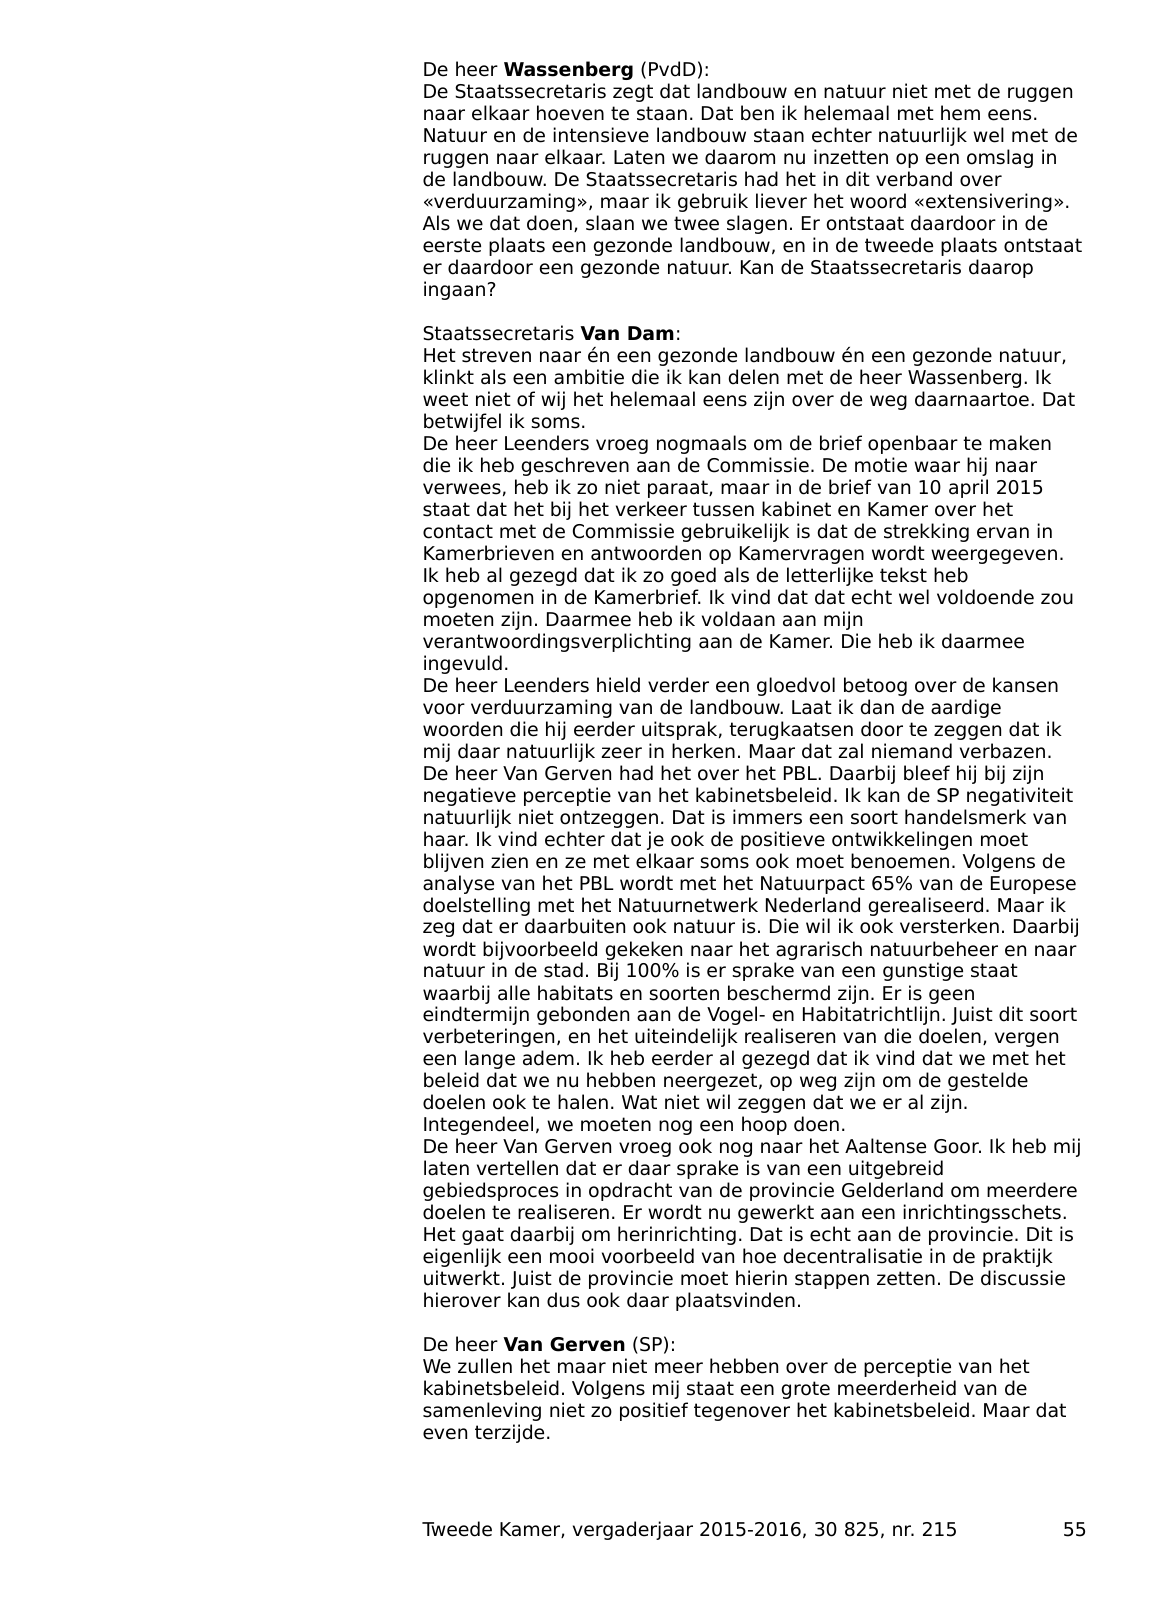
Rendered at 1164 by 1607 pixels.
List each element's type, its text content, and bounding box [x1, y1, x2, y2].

text We zullen het maar niet meer hebben over de perceptie van het kabinetsbeleid. Volgens mij staat een grote meerderheid van de samenleving niet zo positief tegenover het kabinetsbeleid. Maar dat even terzijde. [422, 1356, 1087, 1444]
text Het streven naar én een gezonde landbouw én een gezonde natuur, klinkt als een ambitie die ik kan delen met de heer Wassenberg. Ik weet niet of wij het helemaal eens zijn over de weg daarnaartoe. Dat betwijfel ik soms. [422, 345, 1087, 433]
text De heer Leenders hield verder een gloedvol betoog over de kansen voor verduurzaming van de landbouw. Laat ik dan de aardige woorden die hij eerder uitsprak, terugkaatsen door te zeggen dat ik mij daar natuurlijk zeer in herken. Maar dat zal niemand verbazen. [422, 675, 1087, 763]
text De heer Van Gerven (SP): [422, 1334, 1087, 1356]
text De heer Van Gerven had het over het PBL. Daarbij bleef hij bij zijn negatieve perceptie van het kabinetsbeleid. Ik kan de SP negativiteit natuurlijk niet ontzeggen. Dat is immers een soort handelsmerk van haar. Ik vind echter dat je ook de positieve ontwikkelingen moet blijven zien en ze met elkaar soms ook moet benoemen. Volgens de analyse van het PBL wordt met het Natuurpact 65% van de Europese doelstelling met het Natuurnetwerk Nederland gerealiseerd. Maar ik zeg dat er daarbuiten ook natuur is. Die wil ik ook versterken. Daarbij wordt bijvoorbeeld gekeken naar het agrarisch natuurbeheer en naar natuur in de stad. Bij 100% is er sprake van een gunstige staat waarbij alle habitats en soorten beschermd zijn. Er is geen eindtermijn gebonden aan de Vogel- en Habitatrichtlijn. Juist dit soort verbeteringen, en het uiteindelijk realiseren van die doelen, vergen een lange adem. Ik heb eerder al gezegd dat ik vind dat we met het beleid dat we nu hebben neergezet, op weg zijn om de gestelde doelen ook te halen. Wat niet wil zeggen dat we er al zijn. Integendeel, we moeten nog een hoop doen. [422, 763, 1087, 1136]
text De heer Van Gerven vroeg ook nog naar het Aaltense Goor. Ik heb mij laten vertellen dat er daar sprake is van een uitgebreid gebiedsproces in opdracht van de provincie Gelderland om meerdere doelen te realiseren. Er wordt nu gewerkt aan een inrichtingsschets. Het gaat daarbij om herinrichting. Dat is echt aan de provincie. Dit is eigenlijk een mooi voorbeeld van hoe decentralisatie in de praktijk uitwerkt. Juist de provincie moet hierin stappen zetten. De discussie hierover kan dus ook daar plaatsvinden. [422, 1136, 1087, 1312]
text Staatssecretaris Van Dam: [422, 323, 1087, 345]
text De heer Leenders vroeg nogmaals om de brief openbaar te maken die ik heb geschreven aan de Commissie. De motie waar hij naar verwees, heb ik zo niet paraat, maar in de brief van 10 april 2015 staat dat het bij het verkeer tussen kabinet en Kamer over het contact met de Commissie gebruikelijk is dat de strekking ervan in Kamerbrieven en antwoorden op Kamervragen wordt weergegeven. Ik heb al gezegd dat ik zo goed als de letterlijke tekst heb opgenomen in de Kamerbrief. Ik vind dat dat echt wel voldoende zou moeten zijn. Daarmee heb ik voldaan aan mijn verantwoordingsverplichting aan de Kamer. Die heb ik daarmee ingevuld. [422, 433, 1087, 675]
text De Staatssecretaris zegt dat landbouw en natuur niet met de ruggen naar elkaar hoeven te staan. Dat ben ik helemaal met hem eens. Natuur en de intensieve landbouw staan echter natuurlijk wel met de ruggen naar elkaar. Laten we daarom nu inzetten op een omslag in de landbouw. De Staatssecretaris had het in dit verband over «verduurzaming», maar ik gebruik liever het woord «extensivering». Als we dat doen, slaan we twee slagen. Er ontstaat daardoor in de eerste plaats een gezonde landbouw, en in de tweede plaats ontstaat er daardoor een gezonde natuur. Kan de Staatssecretaris daarop ingaan? [422, 81, 1087, 301]
text De heer Wassenberg (PvdD): [422, 59, 1087, 81]
